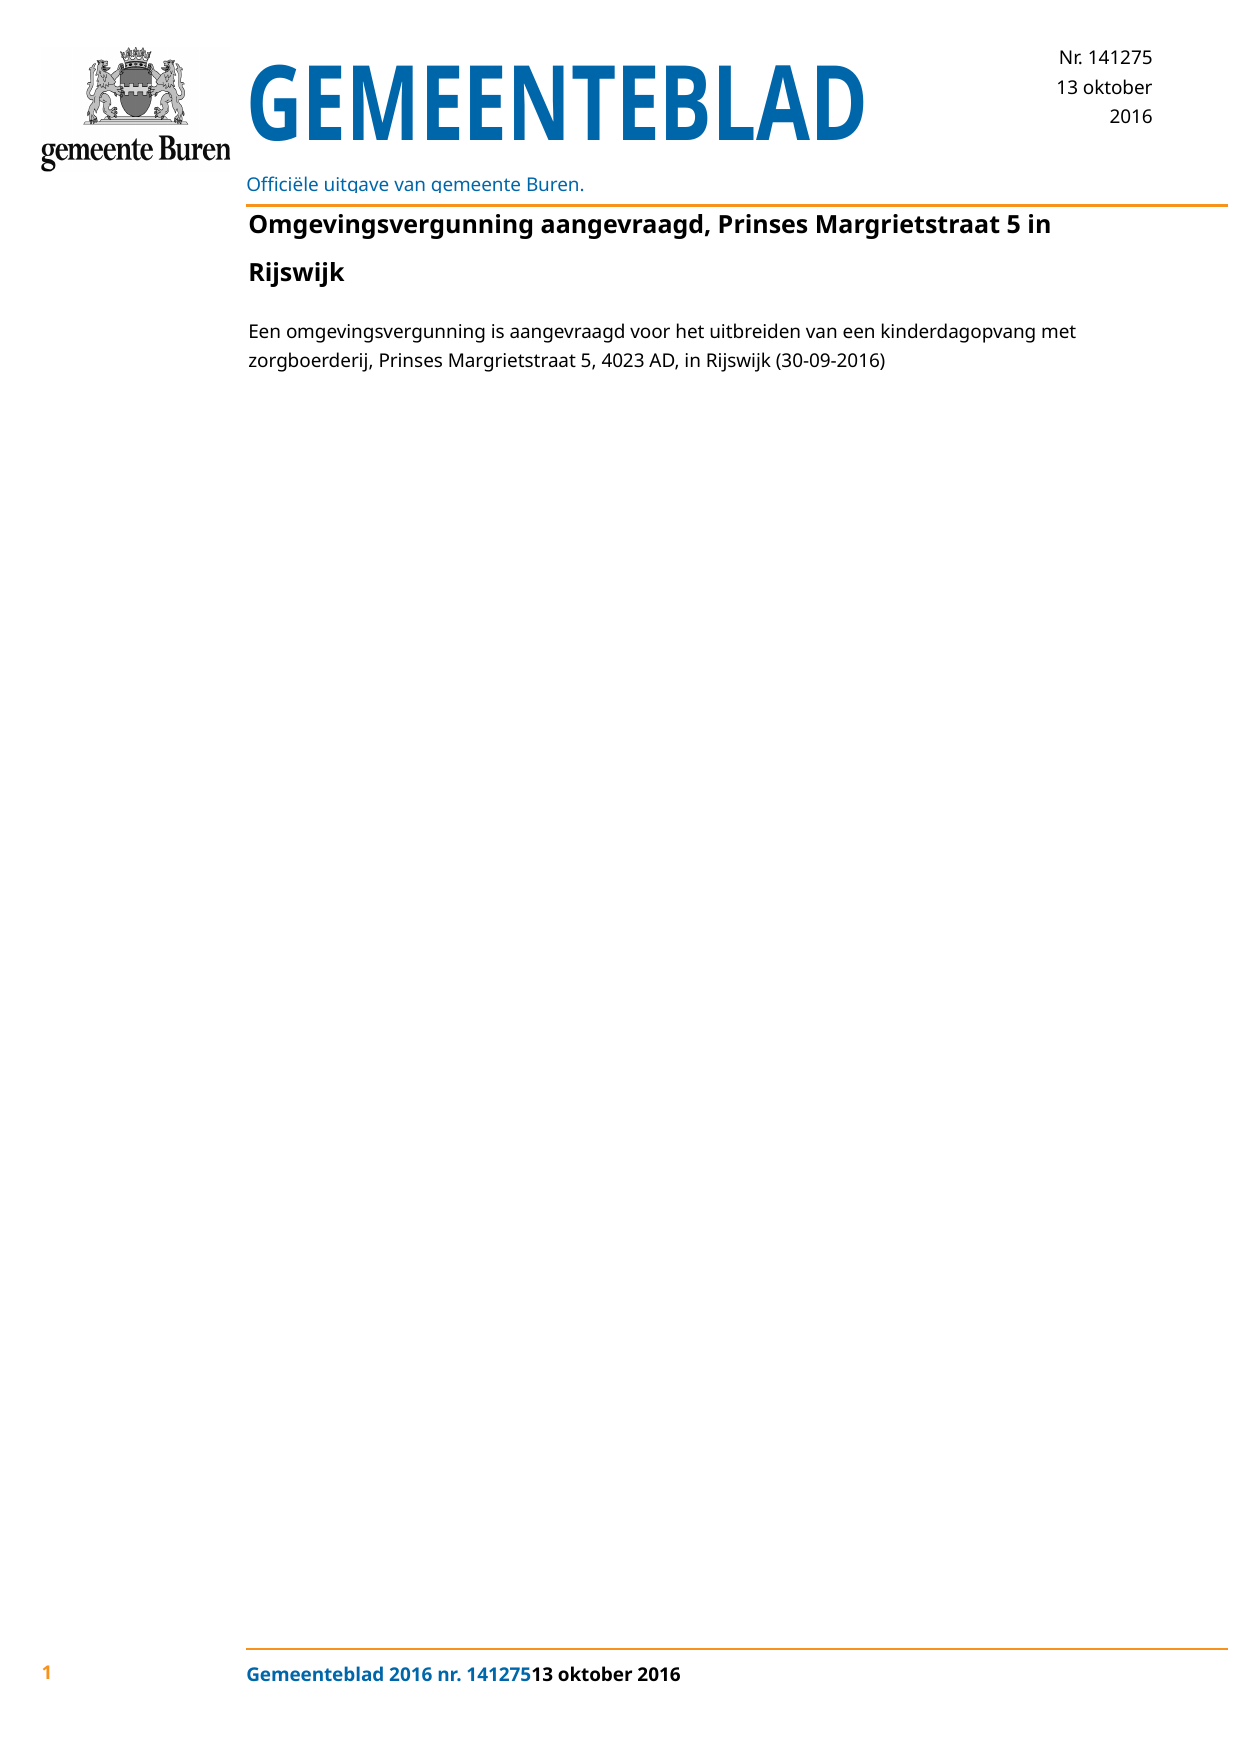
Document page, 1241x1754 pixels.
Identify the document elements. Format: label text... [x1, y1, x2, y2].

picture [41, 47, 231, 172]
text Omgevingsvergunning aangevraagd, Prinses Margrietstraat 5 in Rijswijk [248, 207, 1152, 288]
text Een omgevingsvergunning is aangevraagd voor het uitbreiden van een kinderdagopvang met zorgboerderij, Prinses Margrietstraat 5, 4023 AD, in Rijswijk (30-09-2016) [248, 318, 1152, 373]
